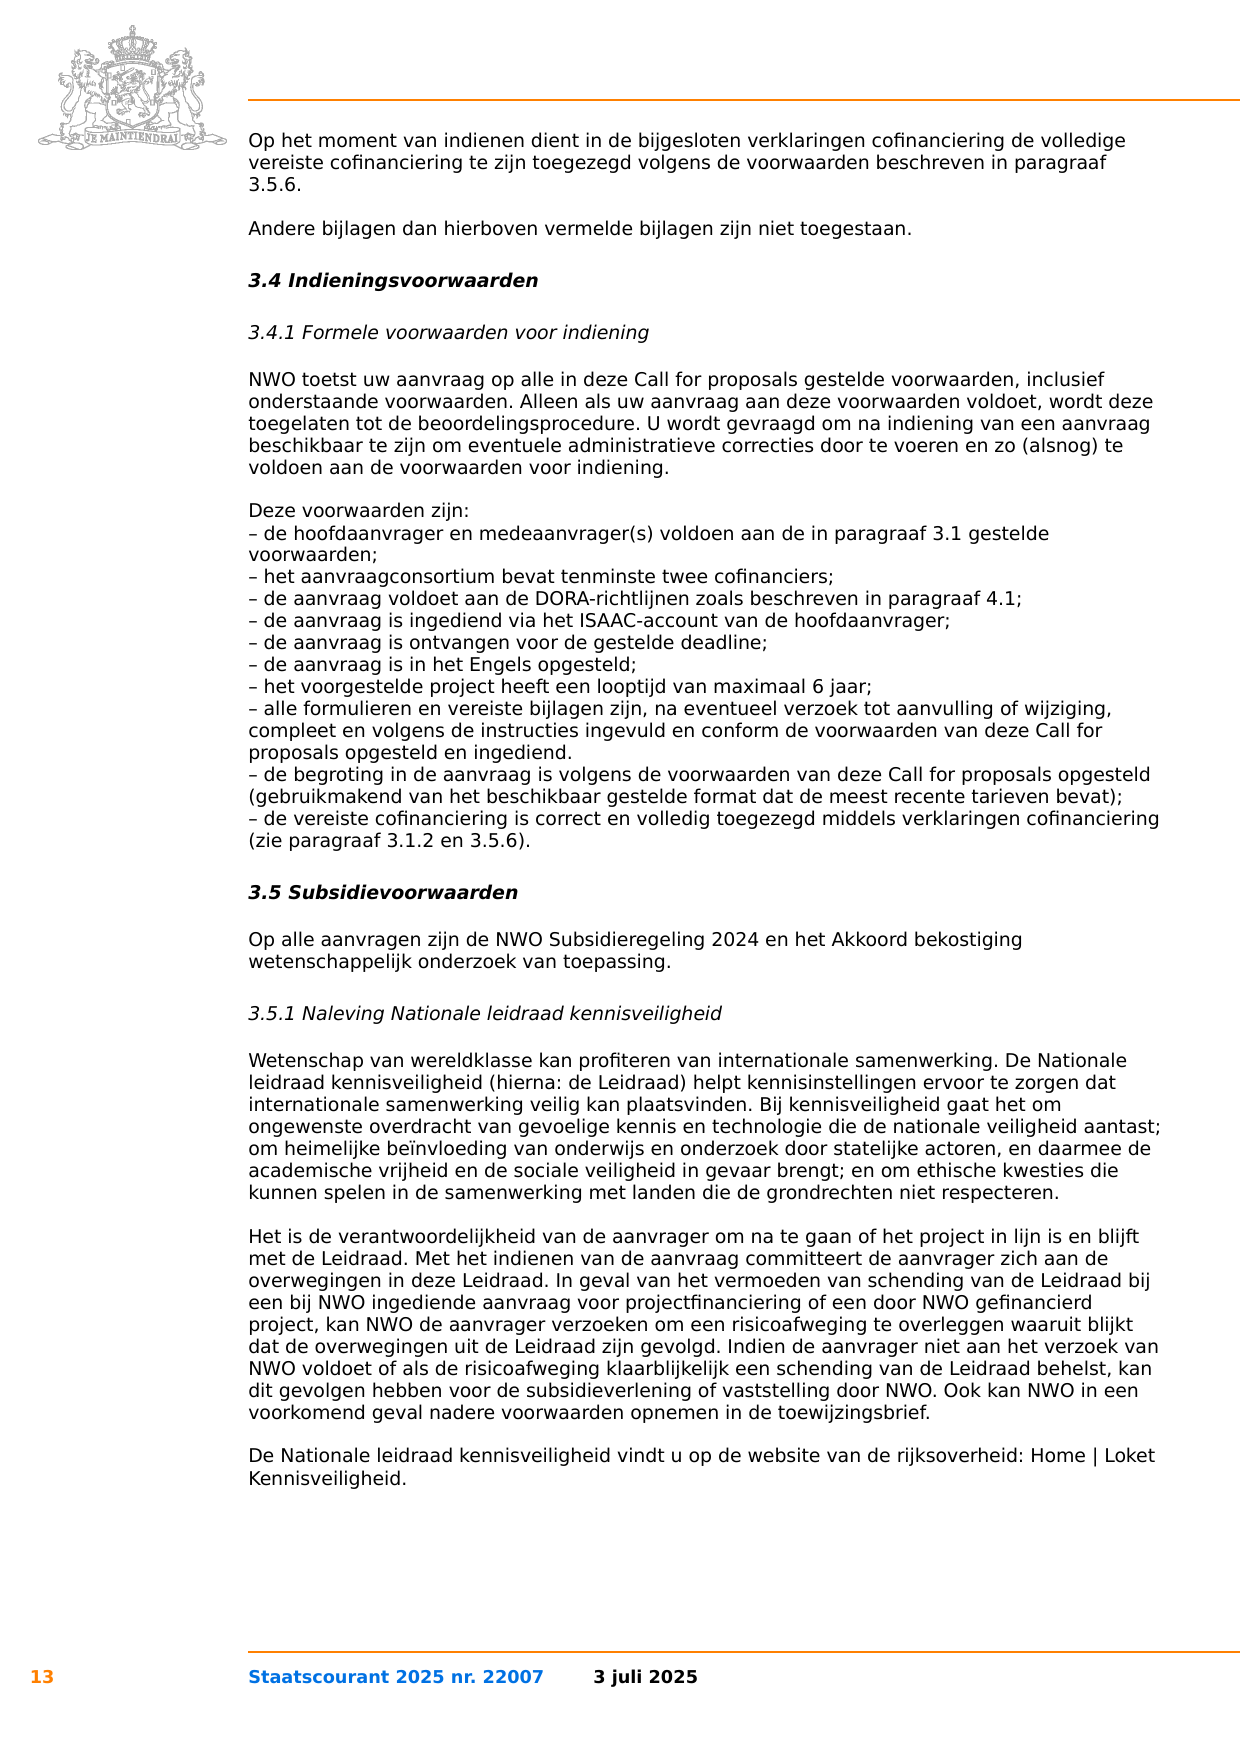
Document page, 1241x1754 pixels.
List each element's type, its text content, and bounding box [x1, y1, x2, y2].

text – alle formulieren en vereiste bijlagen zijn, na eventueel verzoek tot aanvulling of wijziging, compleet en volgens de instructies ingevuld en conform de voorwaarden van deze Call for proposals opgesteld en ingediend. [248, 698, 1163, 764]
text – het aanvraagconsortium bevat tenminste twee cofinanciers; [248, 566, 1163, 588]
text – de aanvraag is ontvangen voor de gestelde deadline; [248, 632, 1163, 654]
text – de hoofdaanvrager en medeaanvrager(s) voldoen aan de in paragraaf 3.1 gestelde voorwaarden; [248, 522, 1163, 566]
text De Nationale leidraad kennisveiligheid vindt u op de website van de rijksoverheid: Home | Loket Kennisveiligheid. [248, 1445, 1163, 1489]
text Andere bijlagen dan hierboven vermelde bijlagen zijn niet toegestaan. [248, 218, 1163, 240]
subtitle 3.5.1 Naleving Nationale leidraad kennisveiligheid [248, 1003, 1163, 1025]
text – de vereiste cofinanciering is correct en volledig toegezegd middels verklaringen cofinanciering (zie paragraaf 3.1.2 en 3.5.6). [248, 808, 1163, 852]
subtitle 3.4.1 Formele voorwaarden voor indiening [248, 322, 1163, 344]
text – de begroting in de aanvraag is volgens de voorwaarden van deze Call for proposals opgesteld (gebruikmakend van het beschikbaar gestelde format dat de meest recente tarieven bevat); [248, 764, 1163, 808]
text – de aanvraag is ingediend via het ISAAC-account van de hoofdaanvrager; [248, 610, 1163, 632]
text Wetenschap van wereldklasse kan profiteren van internationale samenwerking. De Nationale leidraad kennisveiligheid (hierna: de Leidraad) helpt kennisinstellingen ervoor te zorgen dat internationale samenwerking veilig kan plaatsvinden. Bij kennisveiligheid gaat het om ongewenste overdracht van gevoelige kennis en technologie die de nationale veiligheid aantast; om heimelijke beïnvloeding van onderwijs en onderzoek door statelijke actoren, en daarmee de academische vrijheid en de sociale veiligheid in gevaar brengt; en om ethische kwesties die kunnen spelen in de samenwerking met landen die de grondrechten niet respecteren. [248, 1050, 1163, 1204]
text Op alle aanvragen zijn de NWO Subsidieregeling 2024 en het Akkoord bekostiging wetenschappelijk onderzoek van toepassing. [248, 929, 1163, 973]
subtitle 3.4 Indieningsvoorwaarden [248, 270, 1163, 292]
text NWO toetst uw aanvraag op alle in deze Call for proposals gestelde voorwaarden, inclusief onderstaande voorwaarden. Alleen als uw aanvraag aan deze voorwaarden voldoet, wordt deze toegelaten tot de beoordelingsprocedure. U wordt gevraagd om na indiening van een aanvraag beschikbaar te zijn om eventuele administratieve correcties door te voeren en zo (alsnog) te voldoen aan de voorwaarden voor indiening. [248, 369, 1163, 478]
subtitle 3.5 Subsidievoorwaarden [248, 882, 1163, 904]
text Het is de verantwoordelijkheid van de aanvrager om na te gaan of het project in lijn is en blijft met de Leidraad. Met het indienen van de aanvraag committeert de aanvrager zich aan de overwegingen in deze Leidraad. In geval van het vermoeden van schending van de Leidraad bij een bij NWO ingediende aanvraag voor projectfinanciering of een door NWO gefinancierd project, kan NWO de aanvrager verzoeken om een risicoafweging te overleggen waaruit blijkt dat de overwegingen uit de Leidraad zijn gevolgd. Indien de aanvrager niet aan het verzoek van NWO voldoet of als de risicoafweging klaarblijkelijk een schending van de Leidraad behelst, kan dit gevolgen hebben voor de subsidieverlening of vaststelling door NWO. Ook kan NWO in een voorkomend geval nadere voorwaarden opnemen in de toewijzingsbrief. [248, 1226, 1163, 1423]
text Deze voorwaarden zijn: [248, 500, 1163, 522]
text – de aanvraag voldoet aan de DORA-richtlijnen zoals beschreven in paragraaf 4.1; [248, 588, 1163, 610]
text – de aanvraag is in het Engels opgesteld; [248, 654, 1163, 676]
text – het voorgestelde project heeft een looptijd van maximaal 6 jaar; [248, 676, 1163, 698]
text Op het moment van indienen dient in de bijgesloten verklaringen cofinanciering de volledige vereiste cofinanciering te zijn toegezegd volgens de voorwaarden beschreven in paragraaf 3.5.6. [248, 130, 1163, 196]
picture [38, 25, 227, 150]
